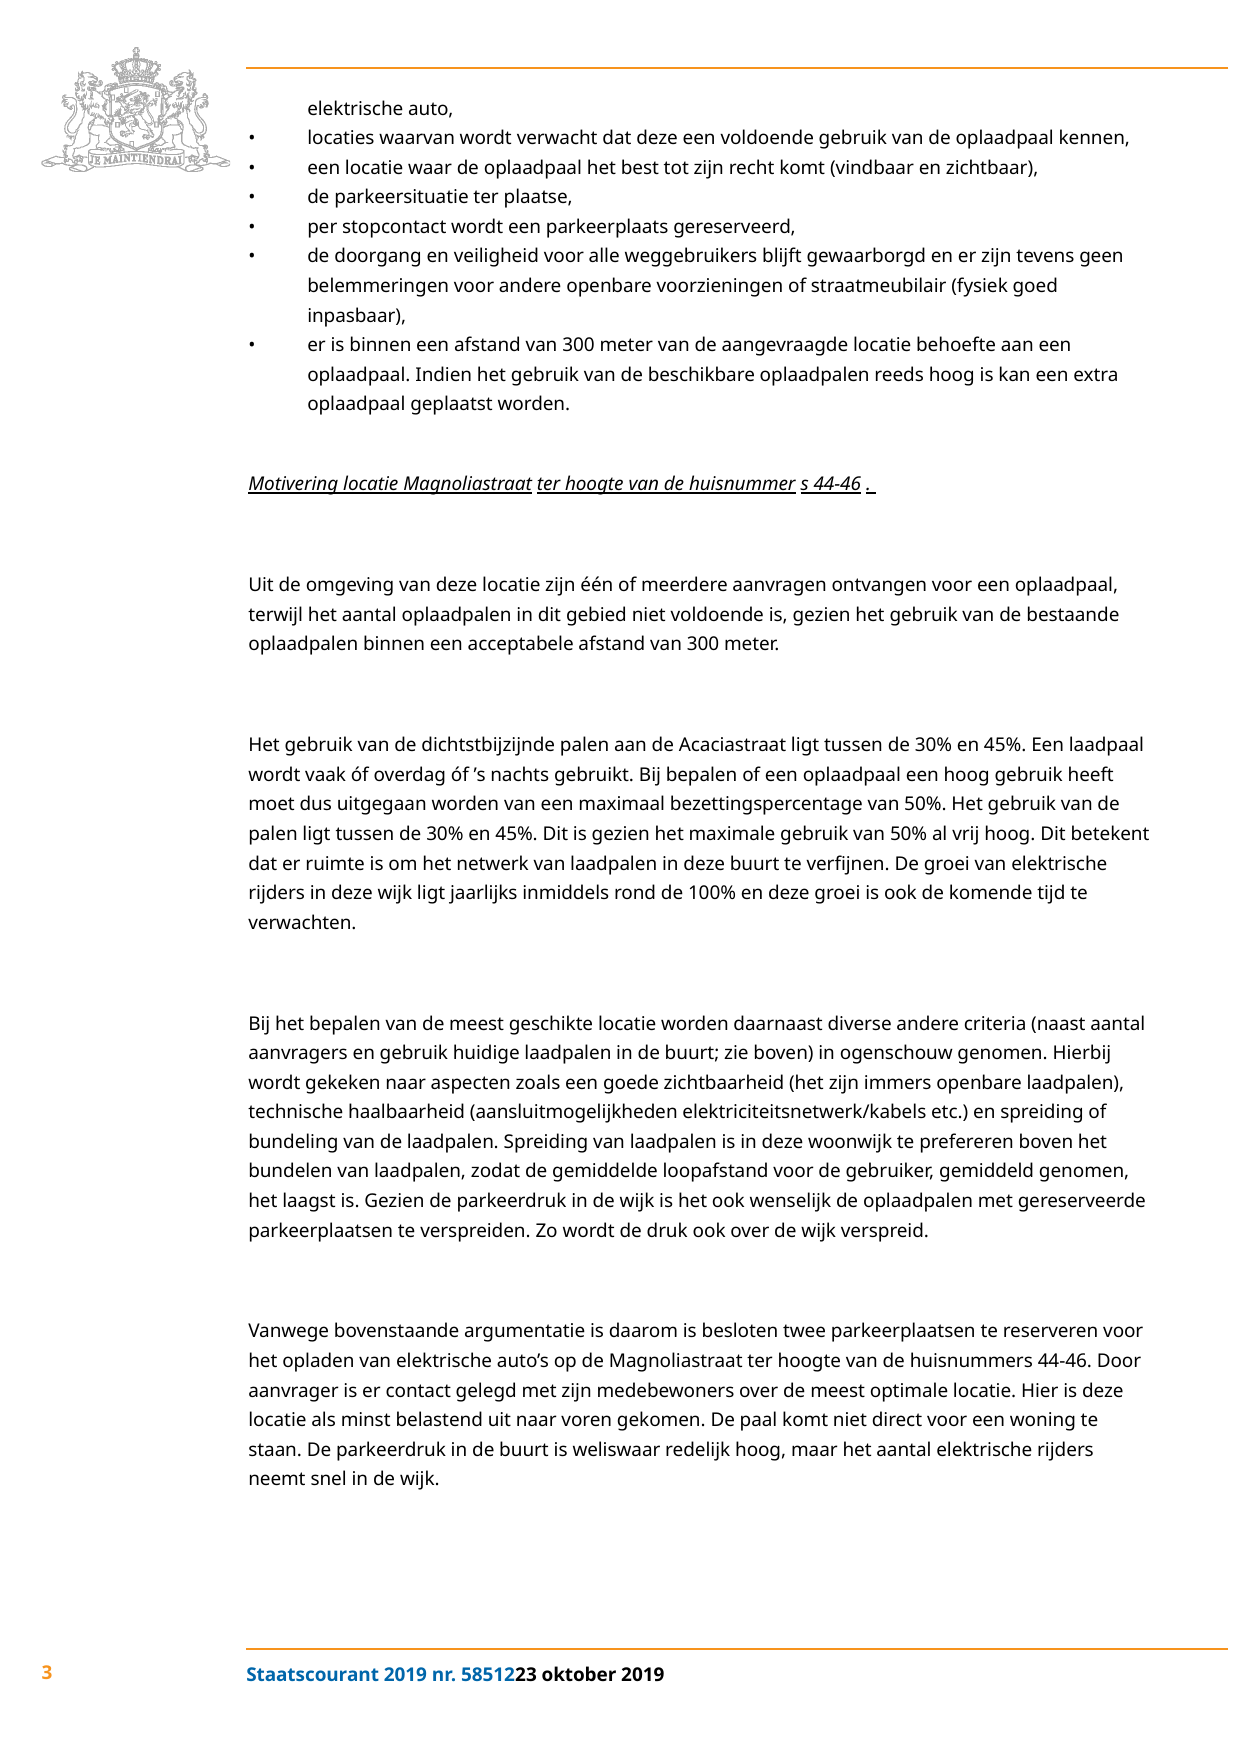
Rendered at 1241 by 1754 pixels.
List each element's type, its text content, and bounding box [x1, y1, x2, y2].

list er is binnen een afstand van 300 meter van de aangevraagde locatie behoefte aan een oplaadpaal. Indien het gebruik van de beschikbare oplaadpalen reeds hoog is kan een extra oplaadpaal geplaatst worden. [248, 331, 1152, 416]
picture [41, 47, 231, 172]
list de parkeersituatie ter plaatse, [248, 183, 1152, 209]
text Bij het bepalen van de meest geschikte locatie worden daarnaast diverse andere criteria (naast aantal aanvragers en gebruik huidige laadpalen in de buurt; zie boven) in ogenschouw genomen. Hierbij wordt gekeken naar aspecten zoals een goede zichtbaarheid (het zijn immers openbare laadpalen), technische haalbaarheid (aansluitmogelijkheden elektriciteitsnetwerk/kabels etc.) en spreiding of bundeling van de laadpalen. Spreiding van laadpalen is in deze woonwijk te prefereren boven het bundelen van laadpalen, zodat de gemiddelde loopafstand voor de gebruiker, gemiddeld genomen, het laagst is. Gezien de parkeerdruk in de wijk is het ook wenselijk de oplaadpalen met gereserveerde parkeerplaatsen te verspreiden. Zo wordt de druk ook over de wijk verspreid. [248, 1010, 1152, 1243]
list een locatie waar de oplaadpaal het best tot zijn recht komt (vindbaar en zichtbaar), [248, 154, 1152, 180]
text Uit de omgeving van deze locatie zijn één of meerdere aanvragen ontvangen voor een oplaadpaal, terwijl het aantal oplaadpalen in dit gebied niet voldoende is, gezien het gebruik van de bestaande oplaadpalen binnen een acceptabele afstand van 300 meter. [248, 571, 1152, 656]
list de doorgang en veiligheid voor alle weggebruikers blijft gewaarborgd en er zijn tevens geen belemmeringen voor andere openbare voorzieningen of straatmeubilair (fysiek goed inpasbaar), [248, 243, 1152, 328]
text Motivering locatie Magnoliastraat ter hoogte van de huisnummer s 44-46 . [248, 471, 1152, 496]
text Vanwege bovenstaande argumentatie is daarom is besloten twee parkeerplaatsen te reserveren voor het opladen van elektrische auto’s op de Magnoliastraat ter hoogte van de huisnummers 44-46. Door aanvrager is er contact gelegd met zijn medebewoners over de meest optimale locatie. Hier is deze locatie als minst belastend uit naar voren gekomen. De paal komt niet direct voor een woning te staan. De parkeerdruk in de buurt is weliswaar redelijk hoog, maar het aantal elektrische rijders neemt snel in de wijk. [248, 1318, 1152, 1491]
list elektrische auto, [248, 95, 1152, 121]
list per stopcontact wordt een parkeerplaats gereserveerd, [248, 213, 1152, 239]
list locaties waarvan wordt verwacht dat deze een voldoende gebruik van de oplaadpaal kennen, [248, 124, 1152, 150]
text Het gebruik van de dichtstbijzijnde palen aan de Acaciastraat ligt tussen de 30% en 45%. Een laadpaal wordt vaak óf overdag óf ’s nachts gebruikt. Bij bepalen of een oplaadpaal een hoog gebruik heeft moet dus uitgegaan worden van een maximaal bezettingspercentage van 50%. Het gebruik van de palen ligt tussen de 30% en 45%. Dit is gezien het maximale gebruik van 50% al vrij hoog. Dit betekent dat er ruimte is om het netwerk van laadpalen in deze buurt te verfijnen. De groei van elektrische rijders in deze wijk ligt jaarlijks inmiddels rond de 100% en deze groei is ook de komende tijd te verwachten. [248, 731, 1152, 935]
